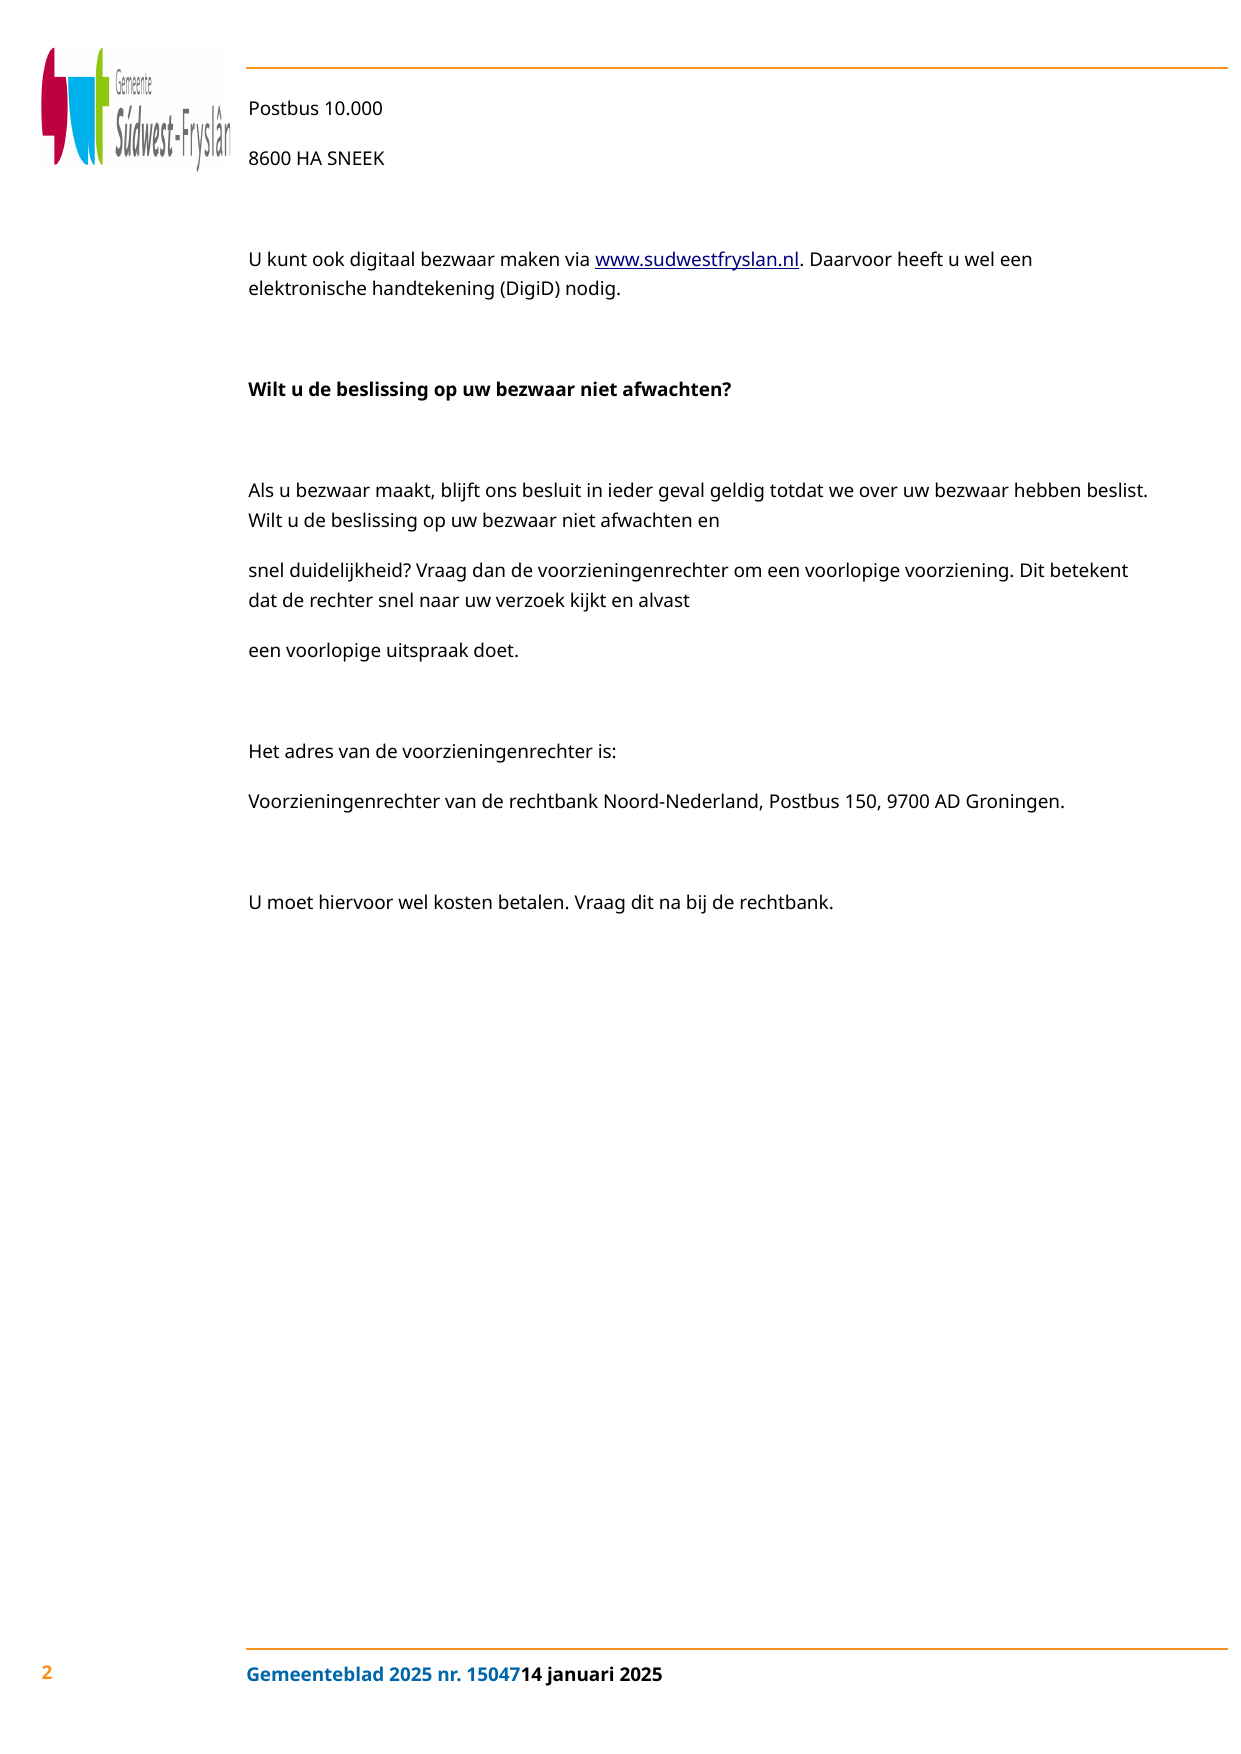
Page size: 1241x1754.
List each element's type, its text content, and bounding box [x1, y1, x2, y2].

text Als u bezwaar maakt, blijft ons besluit in ieder geval geldig totdat we over uw bezwaar hebben beslist. Wilt u de beslissing op uw bezwaar niet afwachten en [248, 477, 1152, 533]
text Het adres van de voorzieningenrechter is: [248, 738, 1152, 764]
text snel duidelijkheid? Vraag dan de voorzieningenrechter om een voorlopige voorziening. Dit betekent dat de rechter snel naar uw verzoek kijkt en alvast [248, 557, 1152, 613]
picture [41, 47, 231, 172]
text een voorlopige uitspraak doet. [248, 637, 1152, 663]
text U kunt ook digitaal bezwaar maken via www.sudwestfryslan.nl. Daarvoor heeft u wel een elektronische handtekening (DigiD) nodig. [248, 246, 1152, 301]
text 8600 HA SNEEK [248, 145, 1152, 171]
text U moet hiervoor wel kosten betalen. Vraag dit na bij de rechtbank. [248, 889, 1152, 915]
text Postbus 10.000 [248, 95, 1152, 121]
text Voorzieningenrechter van de rechtbank Noord-Nederland, Postbus 150, 9700 AD Groningen. [248, 788, 1152, 814]
text Wilt u de beslissing op uw bezwaar niet afwachten? [248, 376, 1152, 402]
